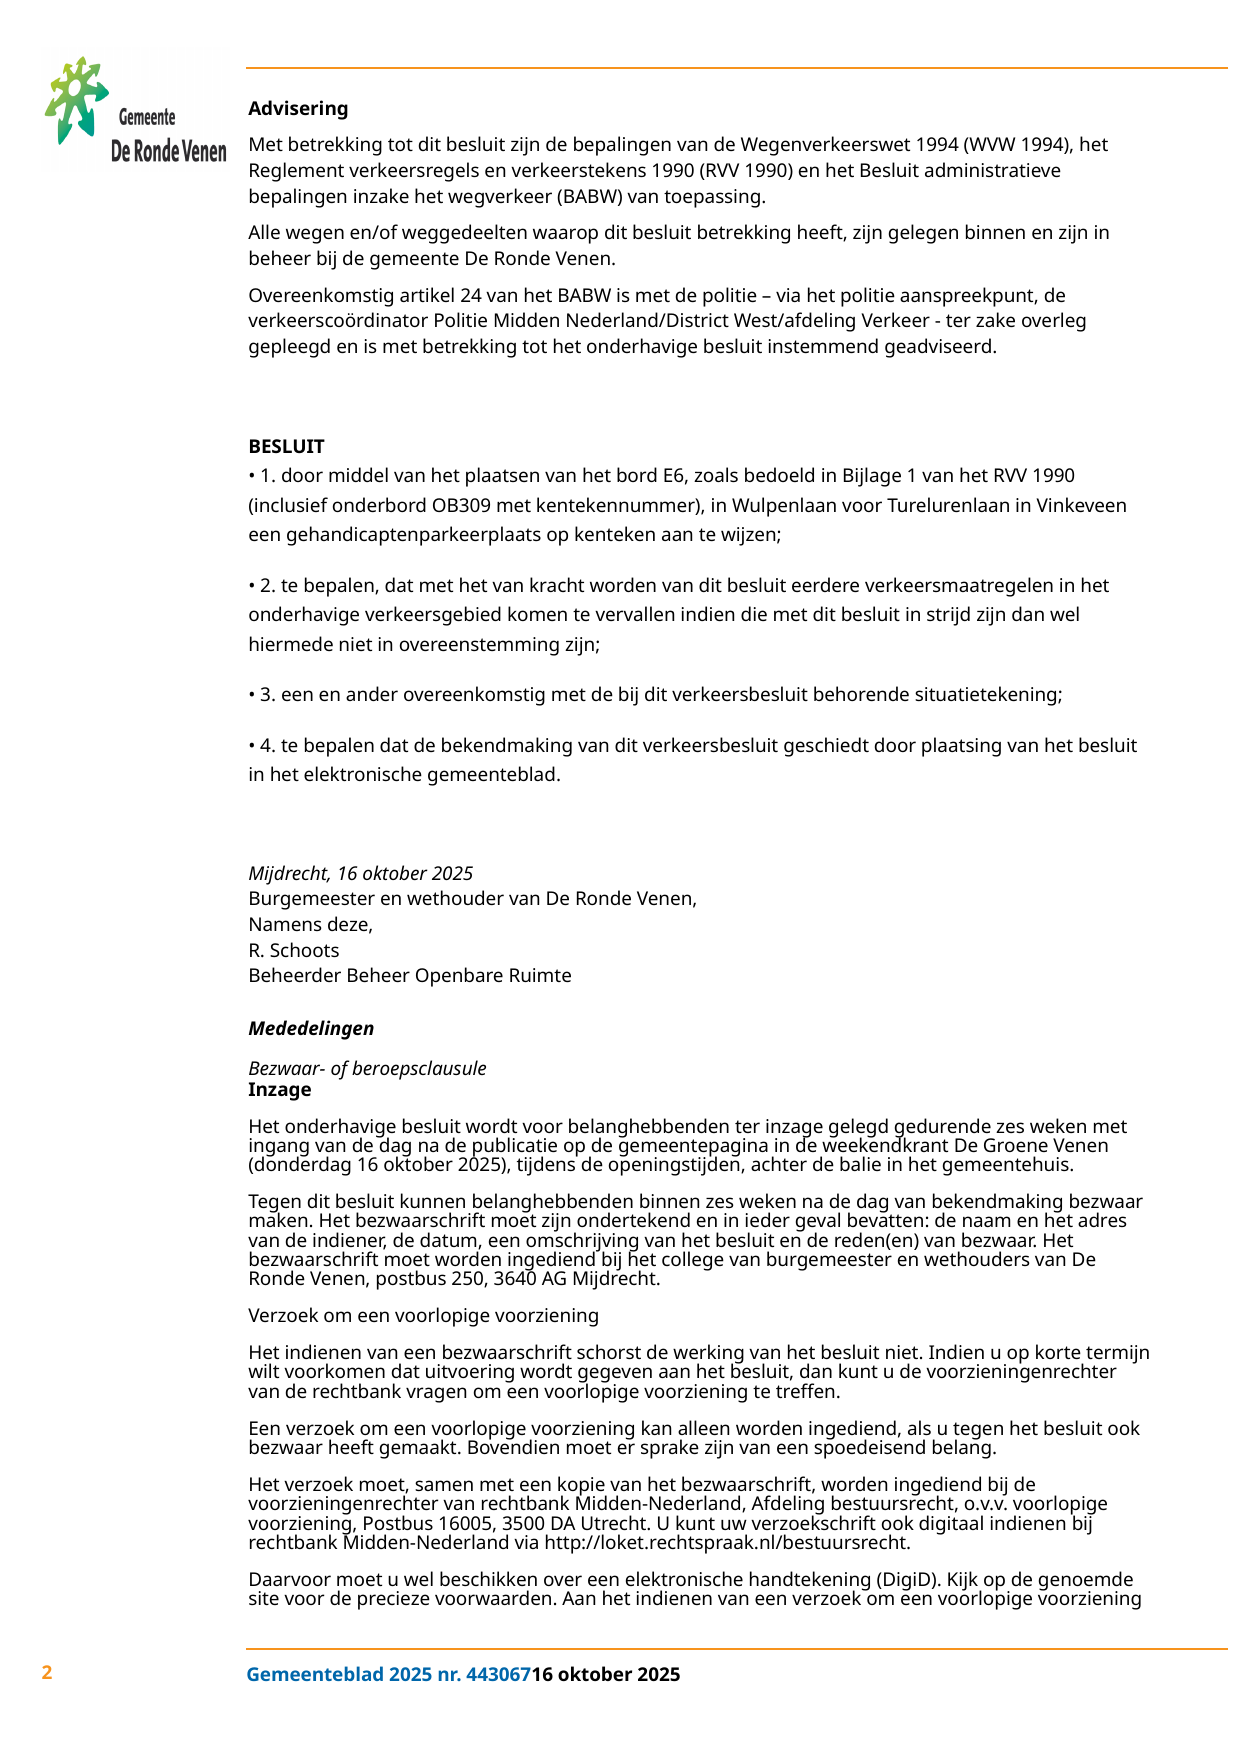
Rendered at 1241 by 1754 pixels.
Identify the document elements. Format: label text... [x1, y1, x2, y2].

text Overeenkomstig artikel 24 van het BABW is met de politie – via het politie aanspreekpunt, de verkeerscoördinator Politie Midden Nederland/District West/afdeling Verkeer - ter zake overleg gepleegd en is met betrekking tot het onderhavige besluit instemmend geadviseerd. [248, 282, 1152, 359]
picture [41, 47, 231, 172]
text Daarvoor moet u wel beschikken over een elektronische handtekening (DigiD). Kijk op de genoemde site voor de precieze voorwaarden. Aan het indienen van een verzoek om een voorlopige voorziening [248, 1571, 1152, 1609]
text Mededelingen [248, 1016, 1152, 1041]
text • 1. door middel van het plaatsen van het bord E6, zoals bedoeld in Bijlage 1 van het RVV 1990 (inclusief onderbord OB309 met kentekennummer), in Wulpenlaan voor Turelurenlaan in Vinkeveen een gehandicaptenparkeerplaats op kenteken aan te wijzen; [248, 462, 1152, 547]
text Een verzoek om een voorlopige voorziening kan alleen worden ingediend, als u tegen het besluit ook bezwaar heeft gemaakt. Bovendien moet er sprake zijn van een spoedeisend belang. [248, 1420, 1152, 1458]
text Het verzoek moet, samen met een kopie van het bezwaarschrift, worden ingediend bij de voorzieningenrechter van rechtbank Midden-Nederland, Afdeling bestuursrecht, o.v.v. voorlopige voorziening, Postbus 16005, 3500 DA Utrecht. U kunt uw verzoekschrift ook digitaal indienen bij rechtbank Midden-Nederland via http://loket.rechtspraak.nl/bestuursrecht. [248, 1476, 1152, 1553]
text Het indienen van een bezwaarschrift schorst de werking van het besluit niet. Indien u op korte termijn wilt voorkomen dat uitvoering wordt gegeven aan het besluit, dan kunt u de voorzieningenrechter van de rechtbank vragen om een voorlopige voorziening te treffen. [248, 1344, 1152, 1402]
text BESLUIT [248, 433, 1152, 458]
text Bezwaar- of beroepsclausule [248, 1055, 1152, 1081]
text • 3. een en ander overeenkomstig met de bij dit verkeersbesluit behorende situatietekening; [248, 682, 1152, 707]
text • 2. te bepalen, dat met het van kracht worden van dit besluit eerdere verkeersmaatregelen in het onderhavige verkeersgebied komen te vervallen indien die met dit besluit in strijd zijn dan wel hiermede niet in overeenstemming zijn; [248, 572, 1152, 657]
text Namens deze, [248, 911, 1152, 937]
text Mijdrecht, 16 oktober 2025 [248, 860, 1152, 886]
text Beheerder Beheer Openbare Ruimte [248, 963, 1152, 988]
text Tegen dit besluit kunnen belanghebbenden binnen zes weken na de dag van bekendmaking bezwaar maken. Het bezwaarschrift moet zijn ondertekend en in ieder geval bevatten: de naam en het adres van de indiener, de datum, een omschrijving van het besluit en de reden(en) van bezwaar. Het bezwaarschrift moet worden ingediend bij het college van burgemeester en wethouders van De Ronde Venen, postbus 250, 3640 AG Mijdrecht. [248, 1193, 1152, 1289]
text R. Schoots [248, 937, 1152, 963]
text Met betrekking tot dit besluit zijn de bepalingen van de Wegenverkeerswet 1994 (WVW 1994), het Reglement verkeersregels en verkeerstekens 1990 (RVV 1990) en het Besluit administratieve bepalingen inzake het wegverkeer (BABW) van toepassing. [248, 131, 1152, 209]
text Verzoek om een voorlopige voorziening [248, 1307, 1152, 1326]
text Alle wegen en/of weggedeelten waarop dit besluit betrekking heeft, zijn gelegen binnen en zijn in beheer bij de gemeente De Ronde Venen. [248, 219, 1152, 271]
text Het onderhavige besluit wordt voor belanghebbenden ter inzage gelegd gedurende zes weken met ingang van de dag na de publicatie op de gemeentepagina in de weekendkrant De Groene Venen (donderdag 16 oktober 2025), tijdens de openingstijden, achter de balie in het gemeentehuis. [248, 1118, 1152, 1175]
text Inzage [248, 1081, 1152, 1100]
text • 4. te bepalen dat de bekendmaking van dit verkeersbesluit geschiedt door plaatsing van het besluit in het elektronische gemeenteblad. [248, 732, 1152, 787]
text Advisering [248, 95, 1152, 121]
text Burgemeester en wethouder van De Ronde Venen, [248, 886, 1152, 911]
